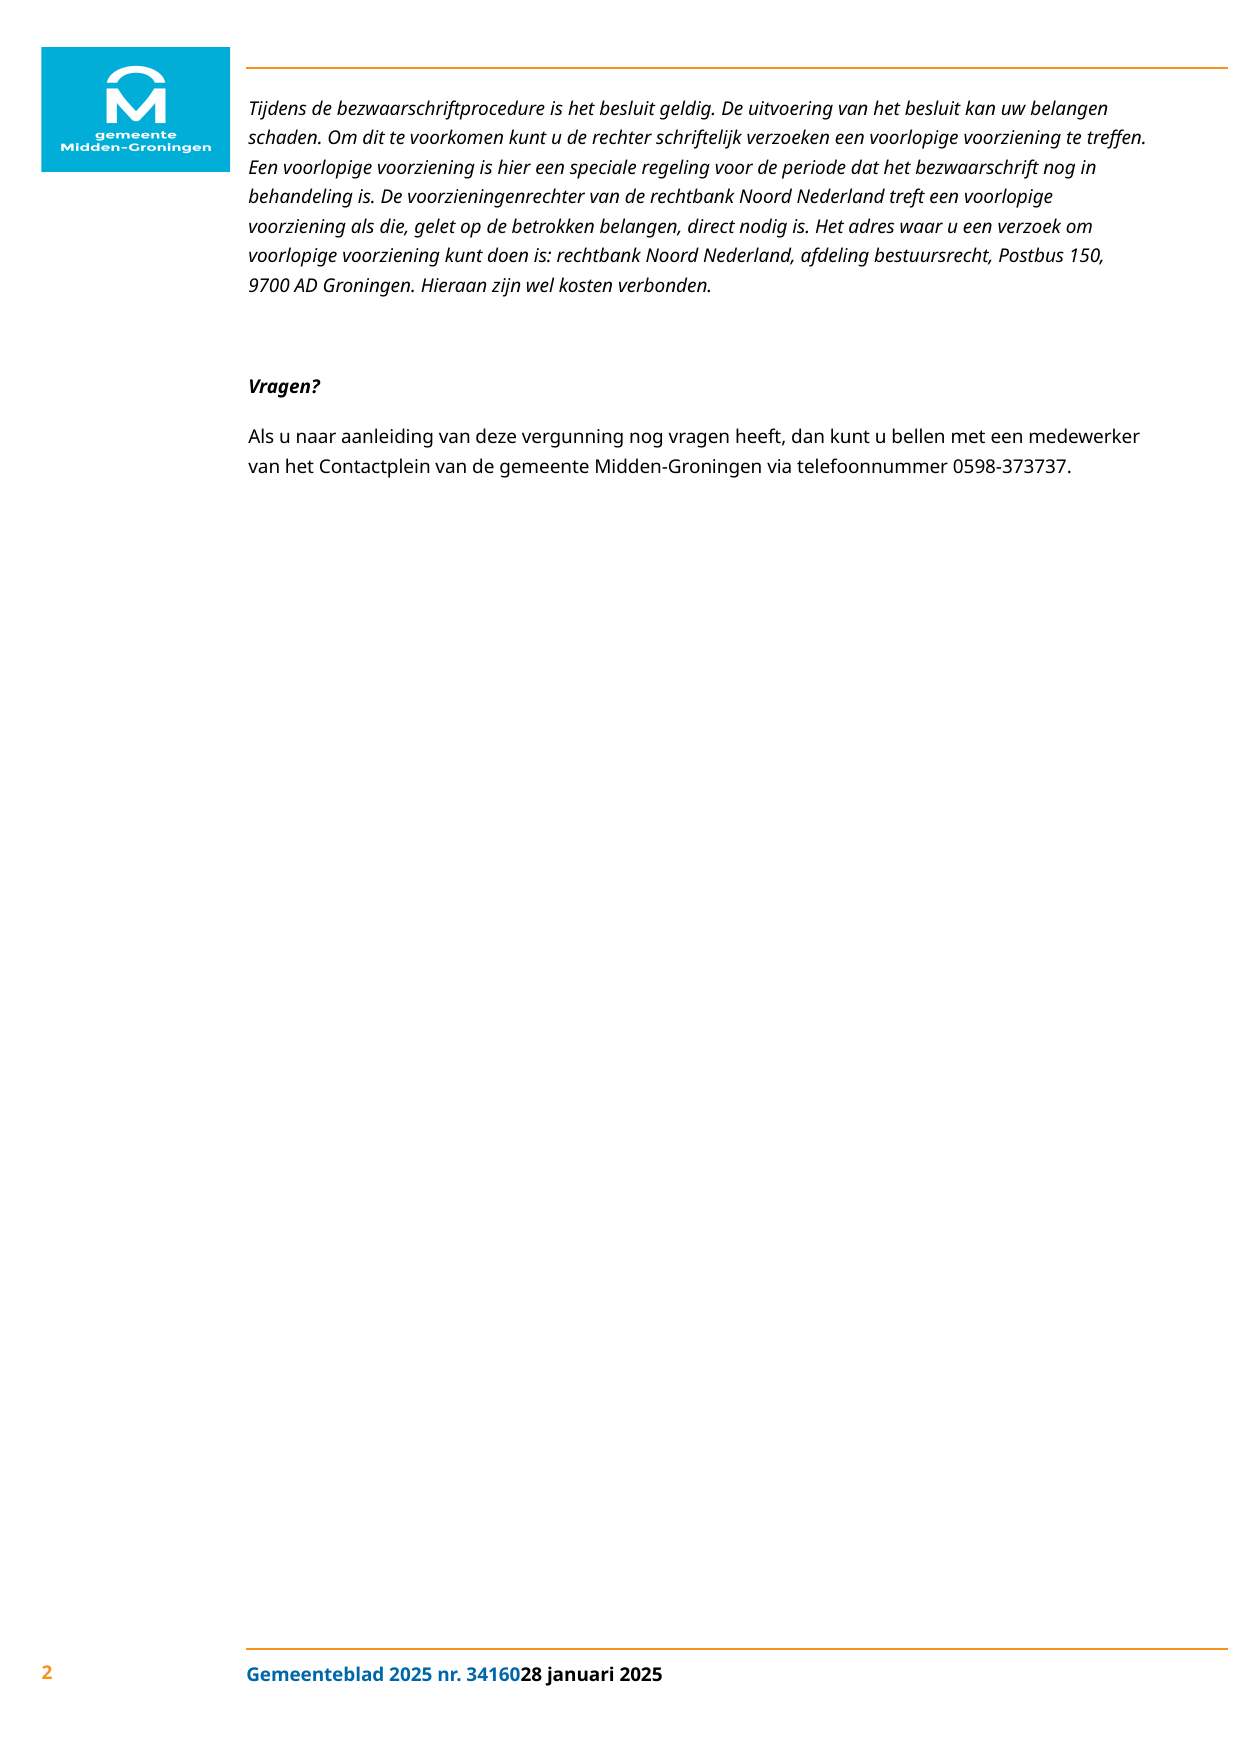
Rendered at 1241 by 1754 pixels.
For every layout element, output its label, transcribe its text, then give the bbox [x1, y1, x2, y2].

picture [108, 66, 164, 82]
picture [184, 146, 190, 153]
text Vragen? [248, 373, 1152, 399]
text Tijdens de bezwaarschriftprocedure is het besluit geldig. De uitvoering van het besluit kan uw belangen schaden. Om dit te voorkomen kunt u de rechter schriftelijk verzoeken een voorlopige voorziening te treffen. Een voorlopige voorziening is hier een speciale regeling voor de periode dat het bezwaarschrift nog in behandeling is. De voorzieningenrechter van de rechtbank Noord Nederland treft een voorlopige voorziening als die, gelet op de betrokken belangen, direct nodig is. Het adres waar u een verzoek om voorlopige voorziening kunt doen is: rechtbank Noord Nederland, afdeling bestuursrecht, Postbus 150, 9700 AD Groningen. Hieraan zijn wel kosten verbonden. [248, 95, 1152, 298]
picture [107, 89, 165, 122]
text Als u naar aanleiding van deze vergunning nog vragen heeft, dan kunt u bellen met een medewerker van het Contactplein van de gemeente Midden-Groningen via telefoonnummer 0598-373737. [248, 423, 1152, 479]
